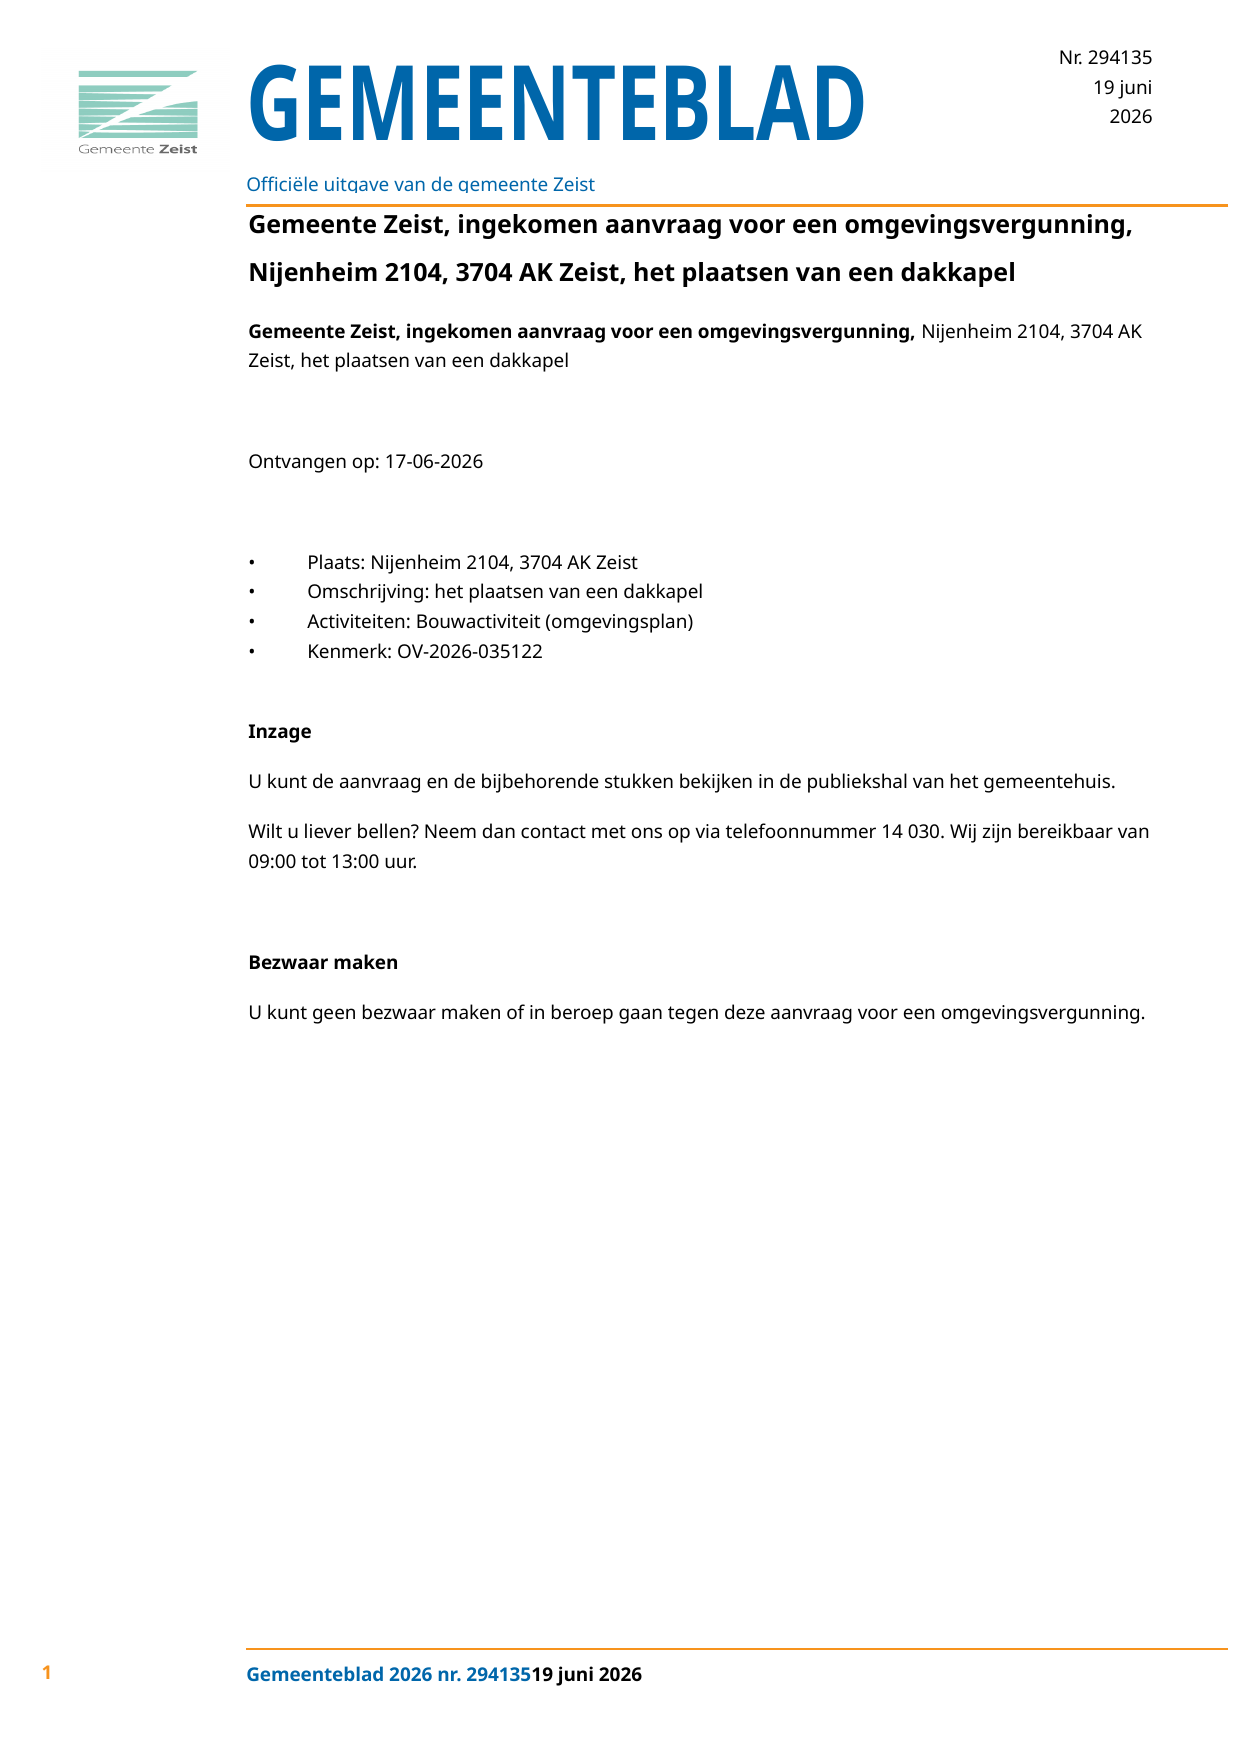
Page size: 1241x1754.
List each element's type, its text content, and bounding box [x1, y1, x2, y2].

text Inzage [248, 718, 1152, 744]
list Omschrijving: het plaatsen van een dakkapel [248, 579, 1152, 604]
picture [41, 47, 231, 172]
text Gemeente Zeist, ingekomen aanvraag voor een omgevingsvergunning, Nijenheim 2104, 3704 AK Zeist, het plaatsen van een dakkapel [248, 318, 1152, 373]
list Activiteiten: Bouwactiviteit (omgevingsplan) [248, 608, 1152, 634]
text Ontvangen op: 17-06-2026 [248, 448, 1152, 474]
list Kenmerk: OV-2026-035122 [248, 638, 1152, 664]
text U kunt geen bezwaar maken of in beroep gaan tegen deze aanvraag voor een omgevingsvergunning. [248, 999, 1152, 1025]
text Bezwaar maken [248, 949, 1152, 975]
list Plaats: Nijenheim 2104, 3704 AK Zeist [248, 549, 1152, 575]
text Wilt u liever bellen? Neem dan contact met ons op via telefoonnummer 14 030. Wij zijn bereikbaar van 09:00 tot 13:00 uur. [248, 819, 1152, 874]
text Gemeente Zeist, ingekomen aanvraag voor een omgevingsvergunning, Nijenheim 2104, 3704 AK Zeist, het plaatsen van een dakkapel [248, 207, 1152, 288]
text U kunt de aanvraag en de bijbehorende stukken bekijken in de publiekshal van het gemeentehuis. [248, 768, 1152, 794]
